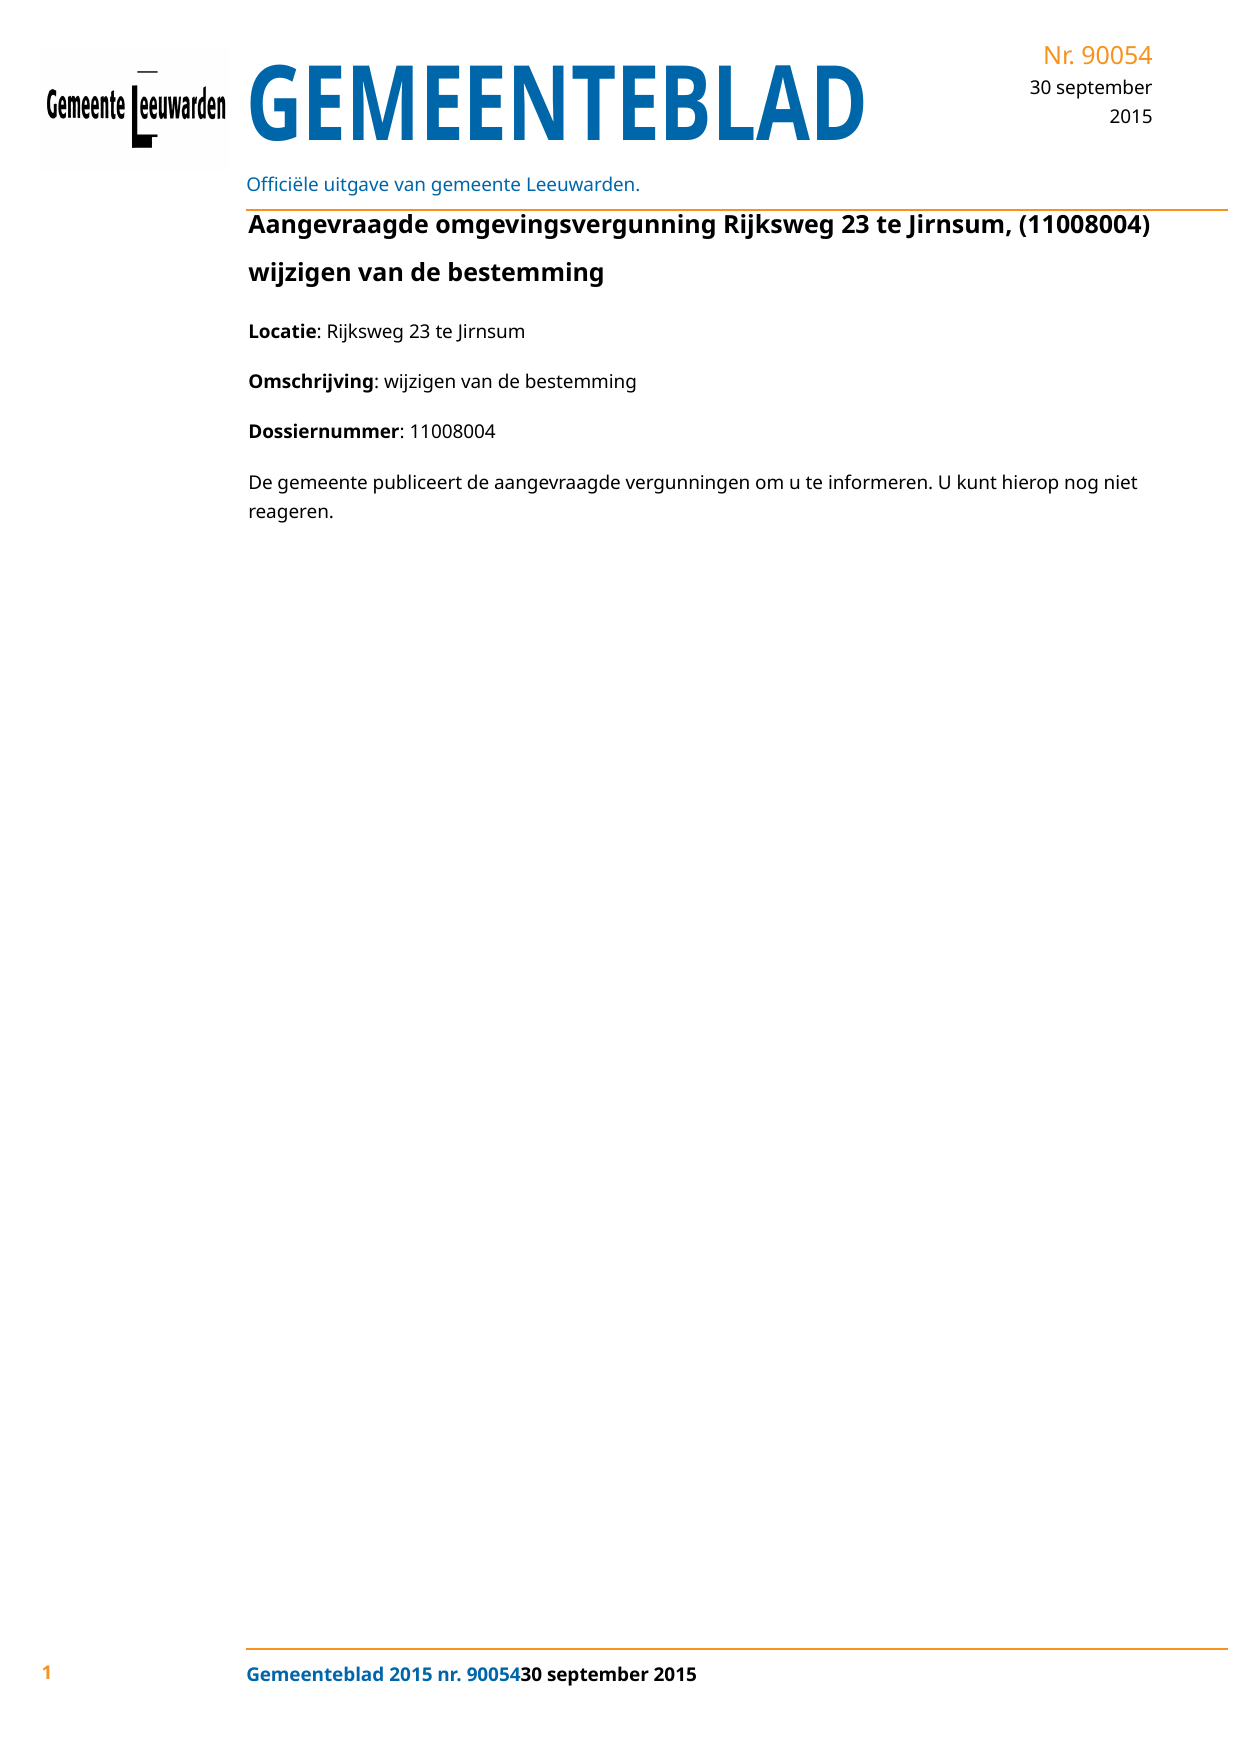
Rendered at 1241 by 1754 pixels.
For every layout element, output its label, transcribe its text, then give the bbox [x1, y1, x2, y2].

text Omschrijving: wijzigen van de bestemming [248, 368, 1152, 394]
text Aangevraagde omgevingsvergunning Rijksweg 23 te Jirnsum, (11008004) wijzigen van de bestemming [248, 211, 1152, 288]
text Locatie: Rijksweg 23 te Jirnsum [248, 318, 1152, 344]
text Dossiernummer: 11008004 [248, 419, 1152, 444]
text De gemeente publiceert de aangevraagde vergunningen om u te informeren. U kunt hierop nog niet reageren. [248, 469, 1152, 524]
picture [41, 47, 231, 172]
